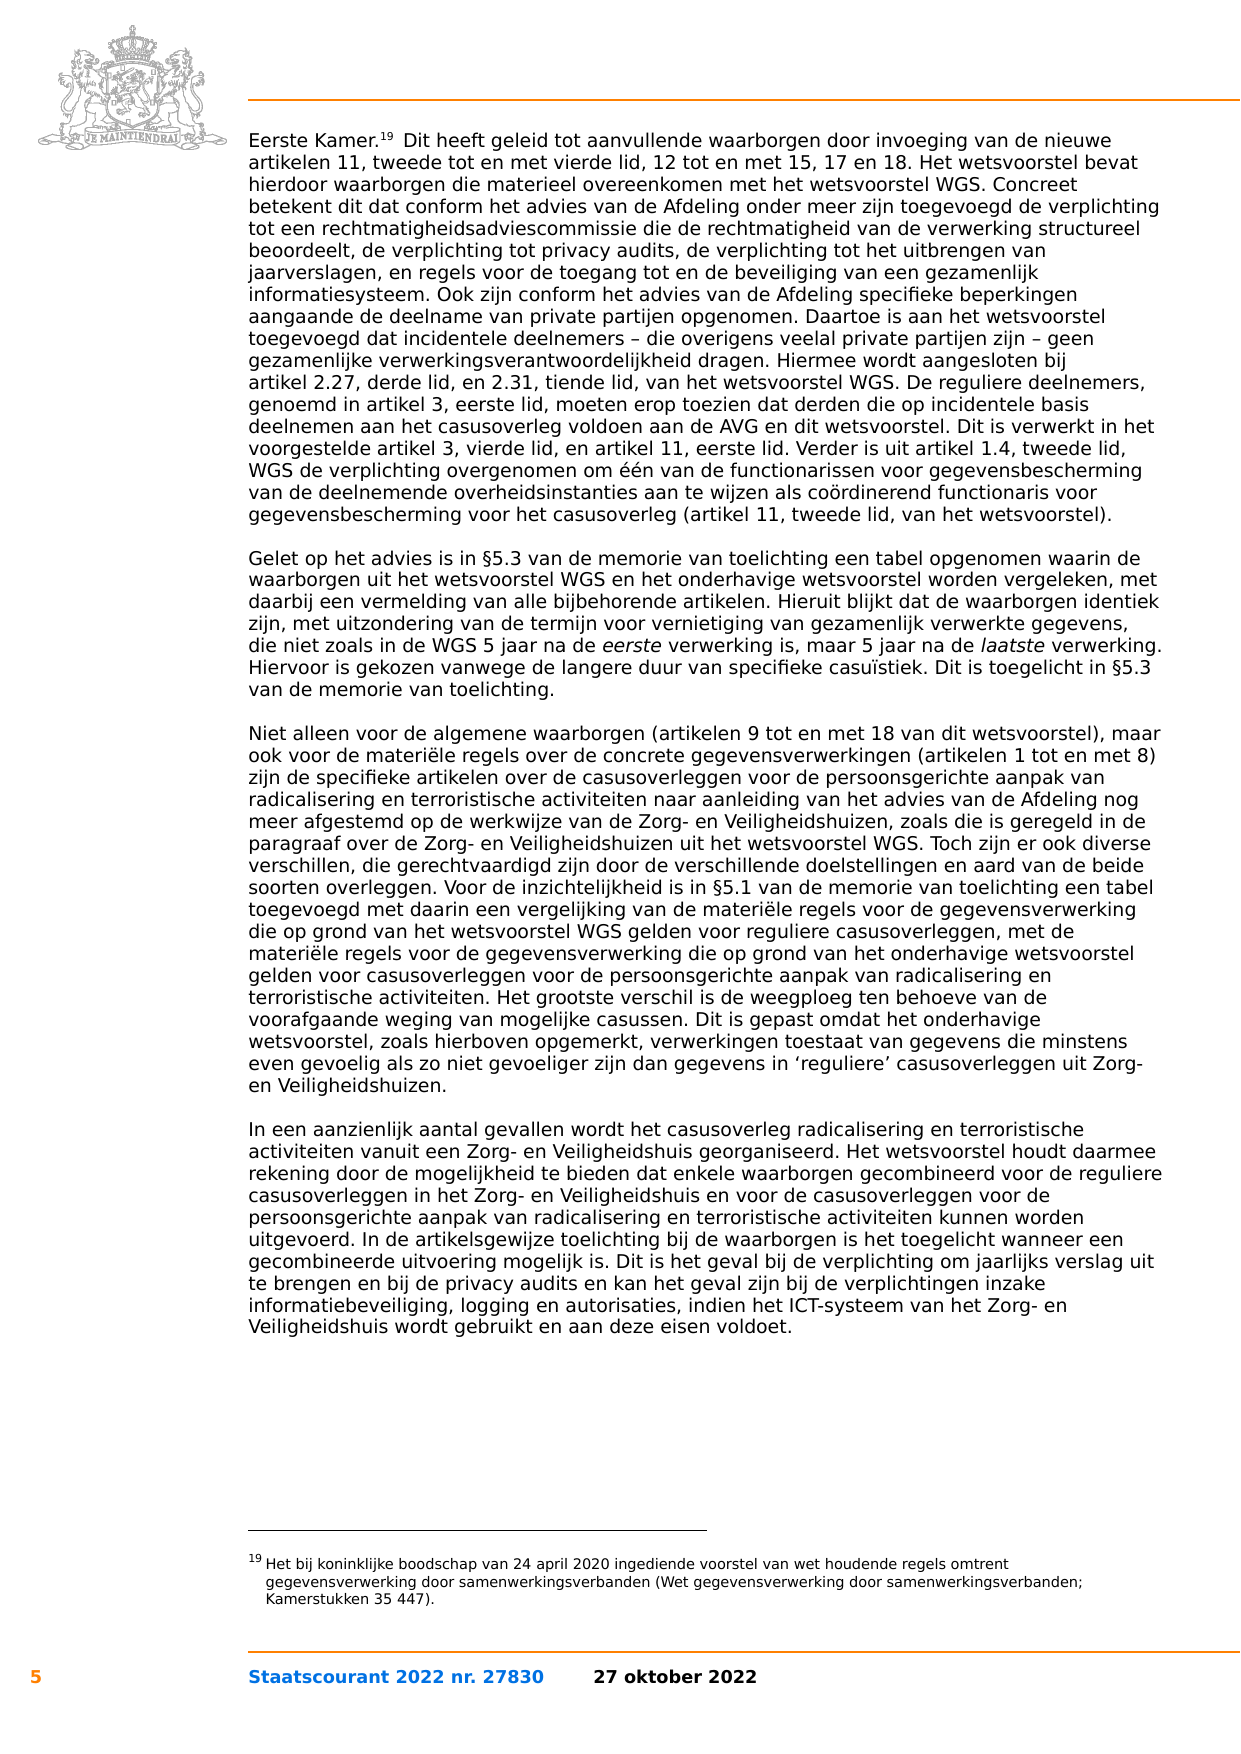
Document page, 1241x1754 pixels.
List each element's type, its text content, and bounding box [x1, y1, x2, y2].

text Niet alleen voor de algemene waarborgen (artikelen 9 tot en met 18 van dit wetsvoorstel), maar ook voor de materiële regels over de concrete gegevensverwerkingen (artikelen 1 tot en met 8) zijn de specifieke artikelen over de casusoverleggen voor de persoonsgerichte aanpak van radicalisering en terroristische activiteiten naar aanleiding van het advies van de Afdeling nog meer afgestemd op de werkwijze van de Zorg- en Veiligheidshuizen, zoals die is geregeld in de paragraaf over de Zorg- en Veiligheidshuizen uit het wetsvoorstel WGS. Toch zijn er ook diverse verschillen, die gerechtvaardigd zijn door de verschillende doelstellingen en aard van de beide soorten overleggen. Voor de inzichtelijkheid is in §5.1 van de memorie van toelichting een tabel toegevoegd met daarin een vergelijking van de materiële regels voor de gegevensverwerking die op grond van het wetsvoorstel WGS gelden voor reguliere casusoverleggen, met de materiële regels voor de gegevensverwerking die op grond van het onderhavige wetsvoorstel gelden voor casusoverleggen voor de persoonsgerichte aanpak van radicalisering en terroristische activiteiten. Het grootste verschil is de weegploeg ten behoeve van de voorafgaande weging van mogelijke casussen. Dit is gepast omdat het onderhavige wetsvoorstel, zoals hierboven opgemerkt, verwerkingen toestaat van gegevens die minstens even gevoelig als zo niet gevoeliger zijn dan gegevens in ‘reguliere’ casusoverleggen uit Zorg- en Veiligheidshuizen. [248, 723, 1163, 1097]
picture [38, 25, 227, 150]
text Eerste Kamer. Dit heeft geleid tot aanvullende waarborgen door invoeging van de nieuwe artikelen 11, tweede tot en met vierde lid, 12 tot en met 15, 17 en 18. Het wetsvoorstel bevat hierdoor waarborgen die materieel overeenkomen met het wetsvoorstel WGS. Concreet betekent dit dat conform het advies van de Afdeling onder meer zijn toegevoegd de verplichting tot een rechtmatigheidsadviescommissie die de rechtmatigheid van de verwerking structureel beoordeelt, de verplichting tot privacy audits, de verplichting tot het uitbrengen van jaarverslagen, en regels voor de toegang tot en de beveiliging van een gezamenlijk informatiesysteem. Ook zijn conform het advies van de Afdeling specifieke beperkingen aangaande de deelname van private partijen opgenomen. Daartoe is aan het wetsvoorstel toegevoegd dat incidentele deelnemers – die overigens veelal private partijen zijn – geen gezamenlijke verwerkingsverantwoordelijkheid dragen. Hiermee wordt aangesloten bij artikel 2.27, derde lid, en 2.31, tiende lid, van het wetsvoorstel WGS. De reguliere deelnemers, genoemd in artikel 3, eerste lid, moeten erop toezien dat derden die op incidentele basis deelnemen aan het casusoverleg voldoen aan de AVG en dit wetsvoorstel. Dit is verwerkt in het voorgestelde artikel 3, vierde lid, en artikel 11, eerste lid. Verder is uit artikel 1.4, tweede lid, WGS de verplichting overgenomen om één van de functionarissen voor gegevensbescherming van de deelnemende overheidsinstanties aan te wijzen als coördinerend functionaris voor gegevensbescherming voor het casusoverleg (artikel 11, tweede lid, van het wetsvoorstel). [248, 130, 1163, 526]
text Het bij koninklijke boodschap van 24 april 2020 ingediende voorstel van wet houdende regels omtrent gegevensverwerking door samenwerkingsverbanden (Wet gegevensverwerking door samenwerkingsverbanden; Kamerstukken 35 447). [248, 1552, 1163, 1608]
text Gelet op het advies is in §5.3 van de memorie van toelichting een tabel opgenomen waarin de waarborgen uit het wetsvoorstel WGS en het onderhavige wetsvoorstel worden vergeleken, met daarbij een vermelding van alle bijbehorende artikelen. Hieruit blijkt dat de waarborgen identiek zijn, met uitzondering van de termijn voor vernietiging van gezamenlijk verwerkte gegevens, die niet zoals in de WGS 5 jaar na de eerste verwerking is, maar 5 jaar na de laatste verwerking. Hiervoor is gekozen vanwege de langere duur van specifieke casuïstiek. Dit is toegelicht in §5.3 van de memorie van toelichting. [248, 547, 1163, 701]
text In een aanzienlijk aantal gevallen wordt het casusoverleg radicalisering en terroristische activiteiten vanuit een Zorg- en Veiligheidshuis georganiseerd. Het wetsvoorstel houdt daarmee rekening door de mogelijkheid te bieden dat enkele waarborgen gecombineerd voor de reguliere casusoverleggen in het Zorg- en Veiligheidshuis en voor de casusoverleggen voor de persoonsgerichte aanpak van radicalisering en terroristische activiteiten kunnen worden uitgevoerd. In de artikelsgewijze toelichting bij de waarborgen is het toegelicht wanneer een gecombineerde uitvoering mogelijk is. Dit is het geval bij de verplichting om jaarlijks verslag uit te brengen en bij de privacy audits en kan het geval zijn bij de verplichtingen inzake informatiebeveiliging, logging en autorisaties, indien het ICT-systeem van het Zorg- en Veiligheidshuis wordt gebruikt en aan deze eisen voldoet. [248, 1119, 1163, 1338]
